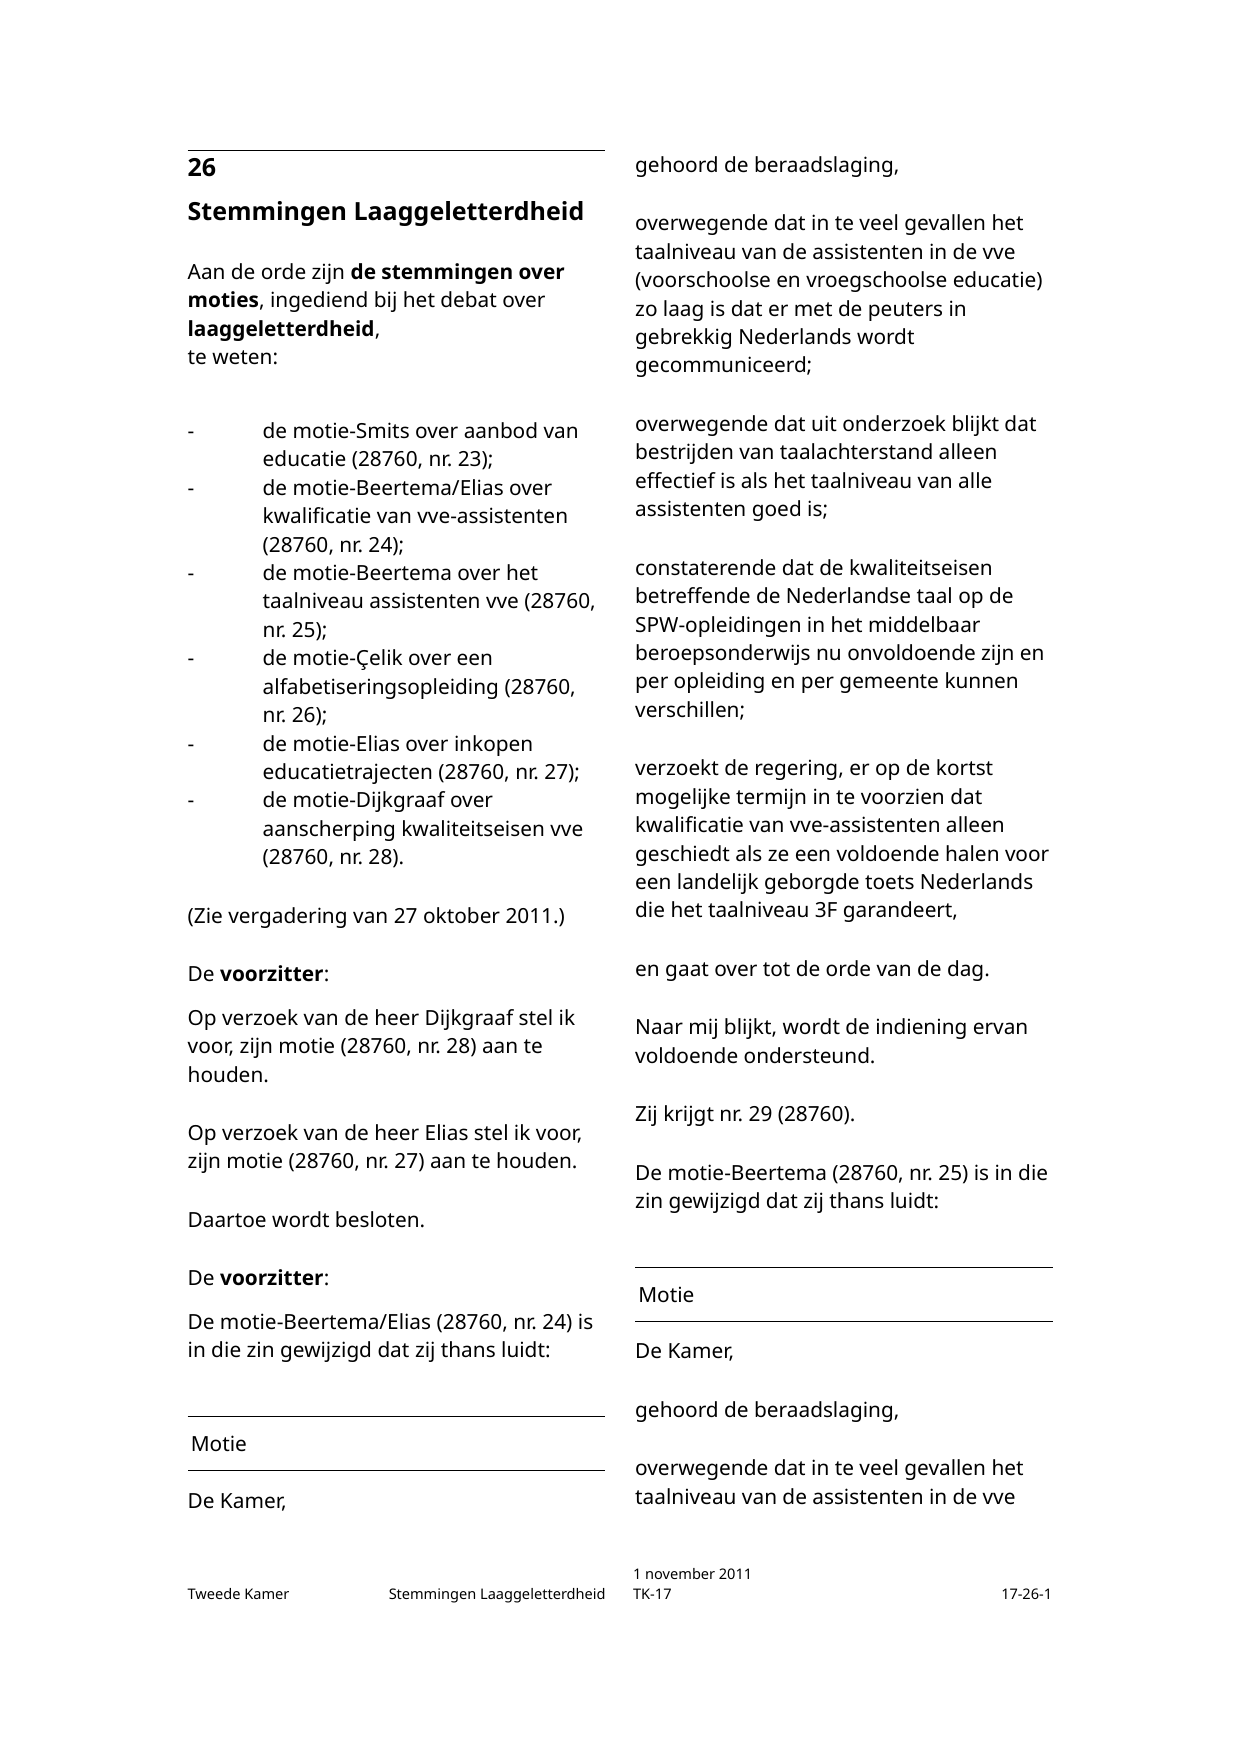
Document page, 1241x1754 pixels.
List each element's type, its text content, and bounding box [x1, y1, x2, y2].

text Naar mij blijkt, wordt de indiening ervan voldoende ondersteund. [635, 1012, 1053, 1069]
list de motie-Dijkgraaf over aanscherping kwaliteitseisen vve (28760, nr. 28). [187, 786, 605, 871]
text De motie-Beertema/Elias (28760, nr. 24) is in die zin gewijzigd dat zij thans luidt: [187, 1307, 605, 1364]
text 26 [187, 151, 605, 184]
list de motie-Elias over inkopen educatietrajecten (28760, nr. 27); [187, 729, 605, 786]
text De Kamer, [635, 1337, 1053, 1365]
text constaterende dat de kwaliteitseisen betreffende de Nederlandse taal op de SPW-opleidingen in het middelbaar beroepsonderwijs nu onvoldoende zijn en per opleiding en per gemeente kunnen verschillen; [635, 553, 1053, 723]
text De voorzitter: [187, 1263, 605, 1292]
list de motie-Smits over aanbod van educatie (28760, nr. 23); [187, 416, 605, 473]
text te weten: [187, 342, 605, 371]
text Op verzoek van de heer Elias stel ik voor, zijn motie (28760, nr. 27) aan te houden. [187, 1118, 605, 1175]
text en gaat over tot de orde van de dag. [635, 954, 1053, 982]
text Daartoe wordt besloten. [187, 1205, 605, 1233]
text Zij krijgt nr. 29 (28760). [635, 1099, 1053, 1128]
text gehoord de beraadslaging, [635, 1395, 1053, 1423]
text Stemmingen Laaggeletterdheid [187, 193, 605, 227]
text overwegende dat in te veel gevallen het taalniveau van de assistenten in de vve (voorschoolse en vroegschoolse educatie) zo laag is dat er met de peuters in gebrekkig Nederlands wordt gecommuniceerd; [635, 208, 1053, 379]
list de motie-Çelik over een alfabetiseringsopleiding (28760, nr. 26); [187, 643, 605, 729]
list de motie-Beertema/Elias over kwalificatie van vve-assistenten (28760, nr. 24); [187, 473, 605, 558]
subtitle Motie [635, 1268, 1053, 1321]
subtitle Motie [187, 1417, 605, 1471]
text overwegende dat uit onderzoek blijkt dat bestrijden van taalachterstand alleen effectief is als het taalniveau van alle assistenten goed is; [635, 409, 1053, 523]
text De motie-Beertema (28760, nr. 25) is in die zin gewijzigd dat zij thans luidt: [635, 1158, 1053, 1215]
list de motie-Beertema over het taalniveau assistenten vve (28760, nr. 25); [187, 558, 605, 643]
text Aan de orde zijn de stemmingen over moties, ingediend bij het debat over laaggeletterdheid, [187, 257, 605, 342]
text De voorzitter: [187, 959, 605, 988]
text verzoekt de regering, er op de kortst mogelijke termijn in te voorzien dat kwalificatie van vve-assistenten alleen geschiedt als ze een voldoende halen voor een landelijk geborgde toets Nederlands die het taalniveau 3F garandeert, [635, 753, 1053, 924]
text De Kamer, [187, 1486, 605, 1514]
text overwegende dat in te veel gevallen het taalniveau van de assistenten in de vve [635, 1453, 1053, 1510]
text Op verzoek van de heer Dijkgraaf stel ik voor, zijn motie (28760, nr. 28) aan te houden. [187, 1003, 605, 1088]
text (Zie vergadering van 27 oktober 2011.) [187, 901, 605, 929]
text gehoord de beraadslaging, [635, 150, 1053, 178]
